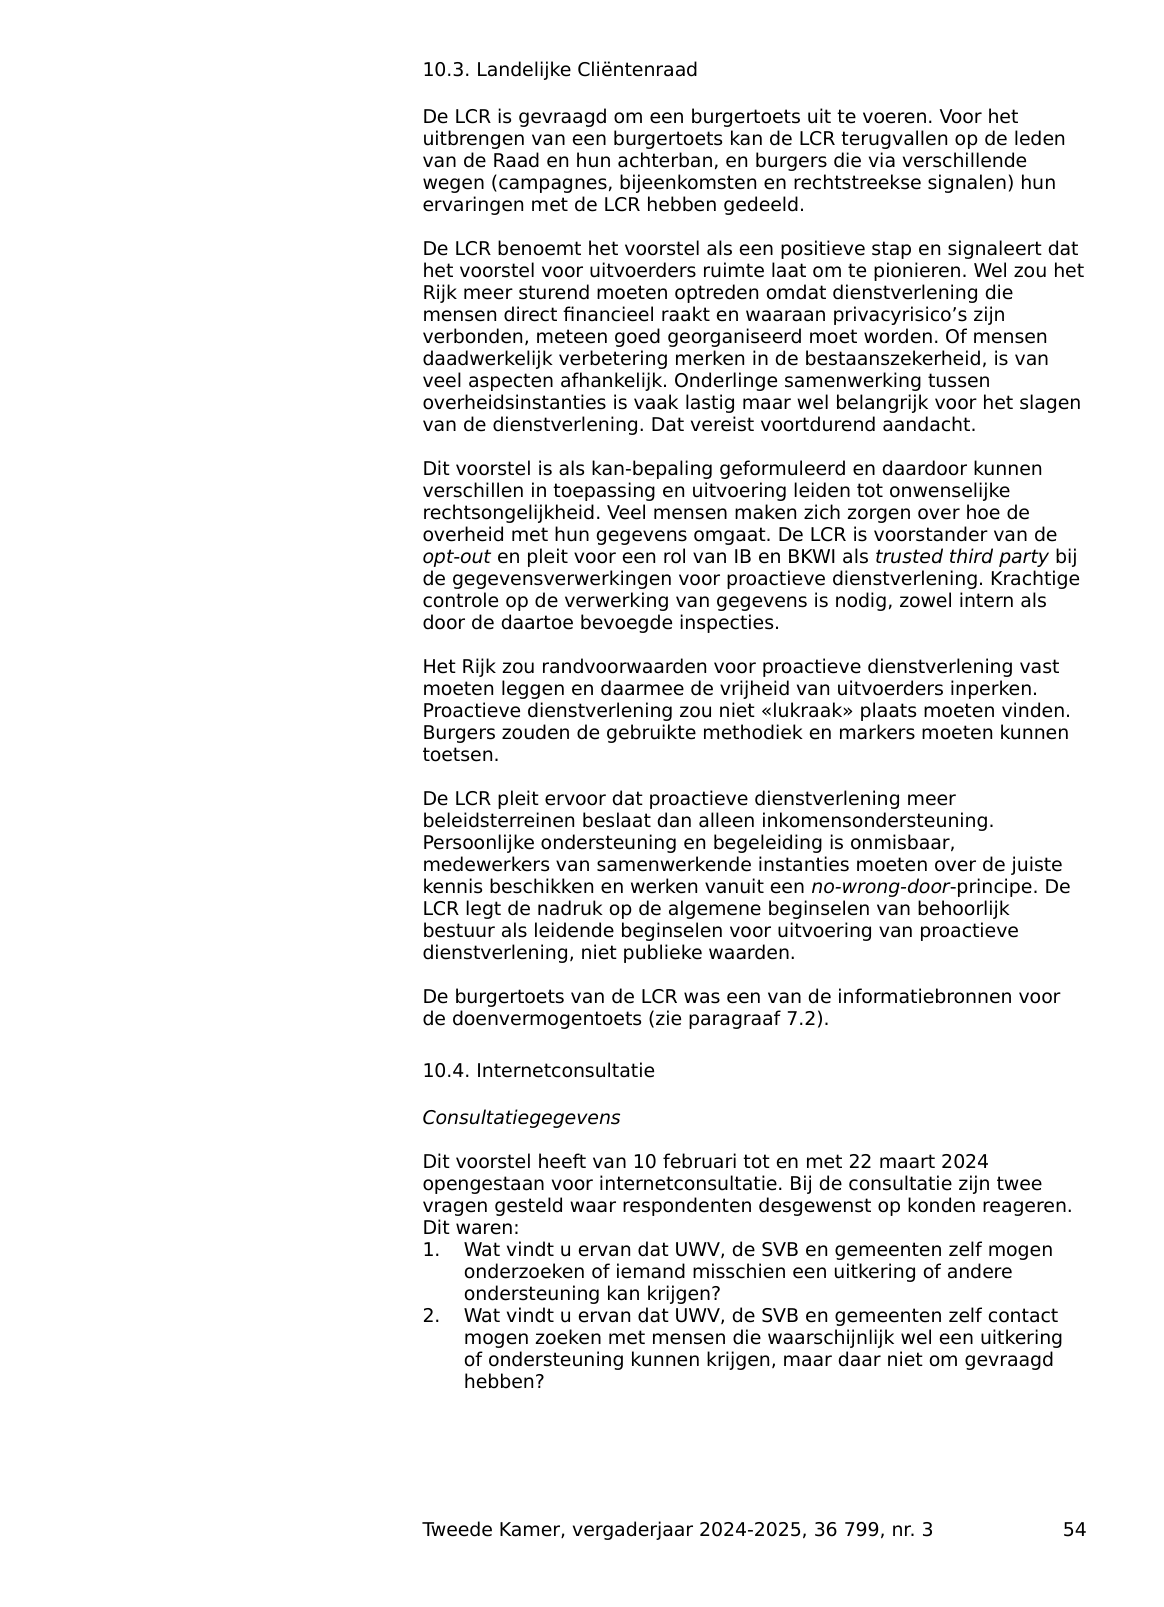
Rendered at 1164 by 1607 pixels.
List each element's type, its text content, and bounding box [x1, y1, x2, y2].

text De burgertoets van de LCR was een van de informatiebronnen voor de doenvermogentoets (zie paragraaf 7.2). [422, 986, 1087, 1030]
text 2. Wat vindt u ervan dat UWV, de SVB en gemeenten zelf contact mogen zoeken met mensen die waarschijnlijk wel een uitkering of ondersteuning kunnen krijgen, maar daar niet om gevraagd hebben? [422, 1305, 1087, 1393]
text Dit voorstel is als kan-bepaling geformuleerd en daardoor kunnen verschillen in toepassing en uitvoering leiden tot onwenselijke rechtsongelijkheid. Veel mensen maken zich zorgen over hoe de overheid met hun gegevens omgaat. De LCR is voorstander van de opt-out en pleit voor een rol van IB en BKWI als trusted third party bij de gegevensverwerkingen voor proactieve dienstverlening. Krachtige controle op de verwerking van gegevens is nodig, zowel intern als door de daartoe bevoegde inspecties. [422, 458, 1087, 634]
subtitle 10.4. Internetconsultatie [422, 1060, 1087, 1082]
subtitle 10.3. Landelijke Cliëntenraad [422, 59, 1087, 81]
text 1. Wat vindt u ervan dat UWV, de SVB en gemeenten zelf mogen onderzoeken of iemand misschien een uitkering of andere ondersteuning kan krijgen? [422, 1239, 1087, 1305]
text De LCR pleit ervoor dat proactieve dienstverlening meer beleidsterreinen beslaat dan alleen inkomensondersteuning. Persoonlijke ondersteuning en begeleiding is onmisbaar, medewerkers van samenwerkende instanties moeten over de juiste kennis beschikken en werken vanuit een no-wrong-door-principe. De LCR legt de nadruk op de algemene beginselen van behoorlijk bestuur als leidende beginselen voor uitvoering van proactieve dienstverlening, niet publieke waarden. [422, 788, 1087, 964]
subtitle Consultatiegegevens [422, 1107, 1087, 1129]
text Dit voorstel heeft van 10 februari tot en met 22 maart 2024 opengestaan voor internetconsultatie. Bij de consultatie zijn twee vragen gesteld waar respondenten desgewenst op konden reageren. Dit waren: [422, 1151, 1087, 1239]
text Het Rijk zou randvoorwaarden voor proactieve dienstverlening vast moeten leggen en daarmee de vrijheid van uitvoerders inperken. Proactieve dienstverlening zou niet «lukraak» plaats moeten vinden. Burgers zouden de gebruikte methodiek en markers moeten kunnen toetsen. [422, 656, 1087, 766]
text De LCR is gevraagd om een burgertoets uit te voeren. Voor het uitbrengen van een burgertoets kan de LCR terugvallen op de leden van de Raad en hun achterban, en burgers die via verschillende wegen (campagnes, bijeenkomsten en rechtstreekse signalen) hun ervaringen met de LCR hebben gedeeld. [422, 106, 1087, 216]
text De LCR benoemt het voorstel als een positieve stap en signaleert dat het voorstel voor uitvoerders ruimte laat om te pionieren. Wel zou het Rijk meer sturend moeten optreden omdat dienstverlening die mensen direct financieel raakt en waaraan privacyrisico’s zijn verbonden, meteen goed georganiseerd moet worden. Of mensen daadwerkelijk verbetering merken in de bestaanszekerheid, is van veel aspecten afhankelijk. Onderlinge samenwerking tussen overheidsinstanties is vaak lastig maar wel belangrijk voor het slagen van de dienstverlening. Dat vereist voortdurend aandacht. [422, 238, 1087, 436]
